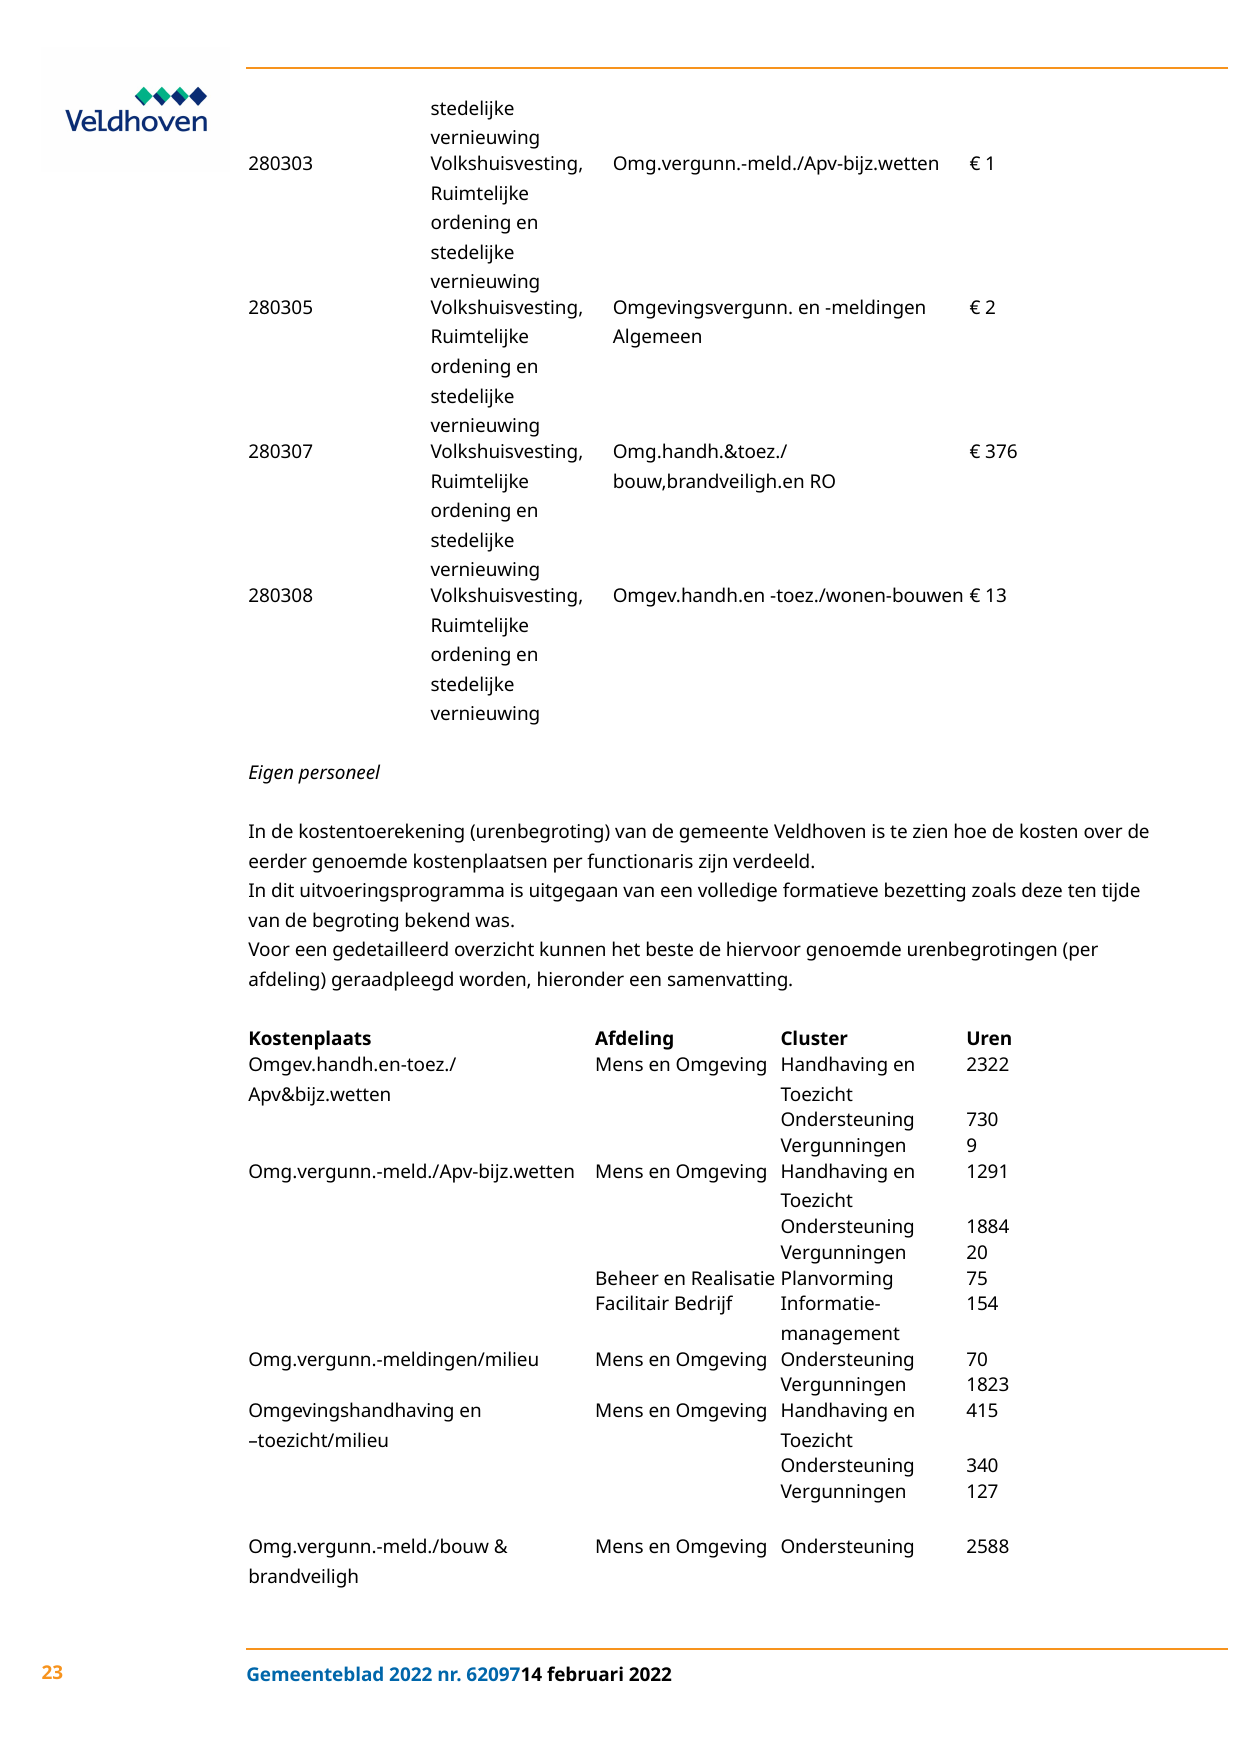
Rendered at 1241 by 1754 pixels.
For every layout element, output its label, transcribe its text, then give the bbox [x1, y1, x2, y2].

table_cell Ondersteuning [780, 1346, 966, 1372]
table_cell Mens en Omgeving [595, 1534, 780, 1589]
table_cell Omgev.handh.en-toez./Apv&bijz.wetten [248, 1051, 595, 1107]
table_cell 280305 [248, 294, 430, 438]
table_cell [248, 1453, 595, 1478]
table_cell Omgevingsvergunn. en -meldingen Algemeen [613, 294, 969, 438]
table_cell [248, 1132, 595, 1158]
table_cell Omgev.handh.en -toez./wonen-bouwen [613, 582, 969, 726]
table_cell 2322 [966, 1051, 1152, 1107]
table_cell 1291 [966, 1158, 1152, 1213]
table_header Kostenplaats [248, 1026, 595, 1051]
table_cell [595, 1478, 780, 1534]
table_cell Handhaving en Toezicht [780, 1158, 966, 1213]
table_cell Mens en Omgeving [595, 1051, 780, 1107]
table_cell Mens en Omgeving [595, 1397, 780, 1453]
table_cell 70 [966, 1346, 1152, 1372]
table_cell Omg.vergunn.-meld./Apv-bijz.wetten [613, 150, 969, 294]
text In dit uitvoeringsprogramma is uitgegaan van een volledige formatieve bezetting zoals deze ten tijde van de begroting bekend was. [248, 877, 1152, 933]
table_cell [248, 1291, 595, 1346]
table_cell Facilitair Bedrijf [595, 1291, 780, 1346]
table_cell Vergunningen [780, 1132, 966, 1158]
table_cell 75 [966, 1265, 1152, 1291]
table_cell Omgevingshandhaving en –toezicht/milieu [248, 1397, 595, 1453]
table_cell [595, 1239, 780, 1265]
table_cell 340 [966, 1453, 1152, 1478]
table_cell Vergunningen [780, 1372, 966, 1397]
table_cell Omg.vergunn.-meld./bouw & brandveiligh [248, 1534, 595, 1589]
text Voor een gedetailleerd overzicht kunnen het beste de hiervoor genoemde urenbegrotingen (per afdeling) geraadpleegd worden, hieronder een samenvatting. [248, 937, 1152, 992]
table_cell Mens en Omgeving [595, 1346, 780, 1372]
table_cell [248, 95, 430, 150]
table_cell 280308 [248, 582, 430, 726]
table_cell [595, 1213, 780, 1239]
table_cell 415 [966, 1397, 1152, 1453]
table_cell Omg.vergunn.-meld./Apv-bijz.wetten [248, 1158, 595, 1213]
table_cell Planvorming [780, 1265, 966, 1291]
table_cell 1884 [966, 1213, 1152, 1239]
table_cell Ondersteuning [780, 1213, 966, 1239]
table_cell [613, 95, 969, 150]
table_cell [248, 1107, 595, 1132]
table_cell Volkshuisvesting, Ruimtelijke ordening en stedelijke vernieuwing [430, 582, 613, 726]
text In de kostentoerekening (urenbegroting) van de gemeente Veldhoven is te zien hoe de kosten over de eerder genoemde kostenplaatsen per functionaris zijn verdeeld. [248, 818, 1152, 874]
table_cell Informatie-management [780, 1291, 966, 1346]
table_cell Omg.handh.&toez./bouw,brandveiligh.en RO [613, 438, 969, 582]
table_cell [595, 1453, 780, 1478]
table_cell Volkshuisvesting, Ruimtelijke ordening en stedelijke vernieuwing [430, 150, 613, 294]
table_cell [969, 95, 1152, 150]
table_cell [248, 1372, 595, 1397]
table_cell Vergunningen [780, 1478, 966, 1534]
table_cell [595, 1132, 780, 1158]
table_cell 730 [966, 1107, 1152, 1132]
table_cell Volkshuisvesting, Ruimtelijke ordening en stedelijke vernieuwing [430, 294, 613, 438]
table_cell Handhaving en Toezicht [780, 1051, 966, 1107]
table_cell 154 [966, 1291, 1152, 1346]
table_cell Handhaving en Toezicht [780, 1397, 966, 1453]
table_cell € 13 [969, 582, 1152, 726]
table_cell [248, 1239, 595, 1265]
table_cell € 2 [969, 294, 1152, 438]
table_cell 280303 [248, 150, 430, 294]
table_cell 20 [966, 1239, 1152, 1265]
table_cell 2588 [966, 1534, 1152, 1589]
table_cell [248, 1265, 595, 1291]
table_cell Ondersteuning [780, 1534, 966, 1589]
table_cell Vergunningen [780, 1239, 966, 1265]
text Eigen personeel [248, 759, 1152, 785]
table_cell [248, 1213, 595, 1239]
table_header Cluster [780, 1026, 966, 1051]
table_cell € 1 [969, 150, 1152, 294]
table_cell 127 [966, 1478, 1152, 1534]
table_cell Mens en Omgeving [595, 1158, 780, 1213]
table_cell 1823 [966, 1372, 1152, 1397]
table_cell Ondersteuning [780, 1453, 966, 1478]
table_cell Omg.vergunn.-meldingen/milieu [248, 1346, 595, 1372]
table_cell Ondersteuning [780, 1107, 966, 1132]
table_cell € 376 [969, 438, 1152, 582]
table_header Afdeling [595, 1026, 780, 1051]
table_cell Beheer en Realisatie [595, 1265, 780, 1291]
table_cell 9 [966, 1132, 1152, 1158]
table_cell [595, 1372, 780, 1397]
picture [41, 47, 231, 172]
table_cell Volkshuisvesting, Ruimtelijke ordening en stedelijke vernieuwing [430, 438, 613, 582]
table_cell stedelijke vernieuwing [430, 95, 613, 150]
table_cell [595, 1107, 780, 1132]
table_cell 280307 [248, 438, 430, 582]
table_header Uren [966, 1026, 1152, 1051]
table_cell [248, 1478, 595, 1534]
